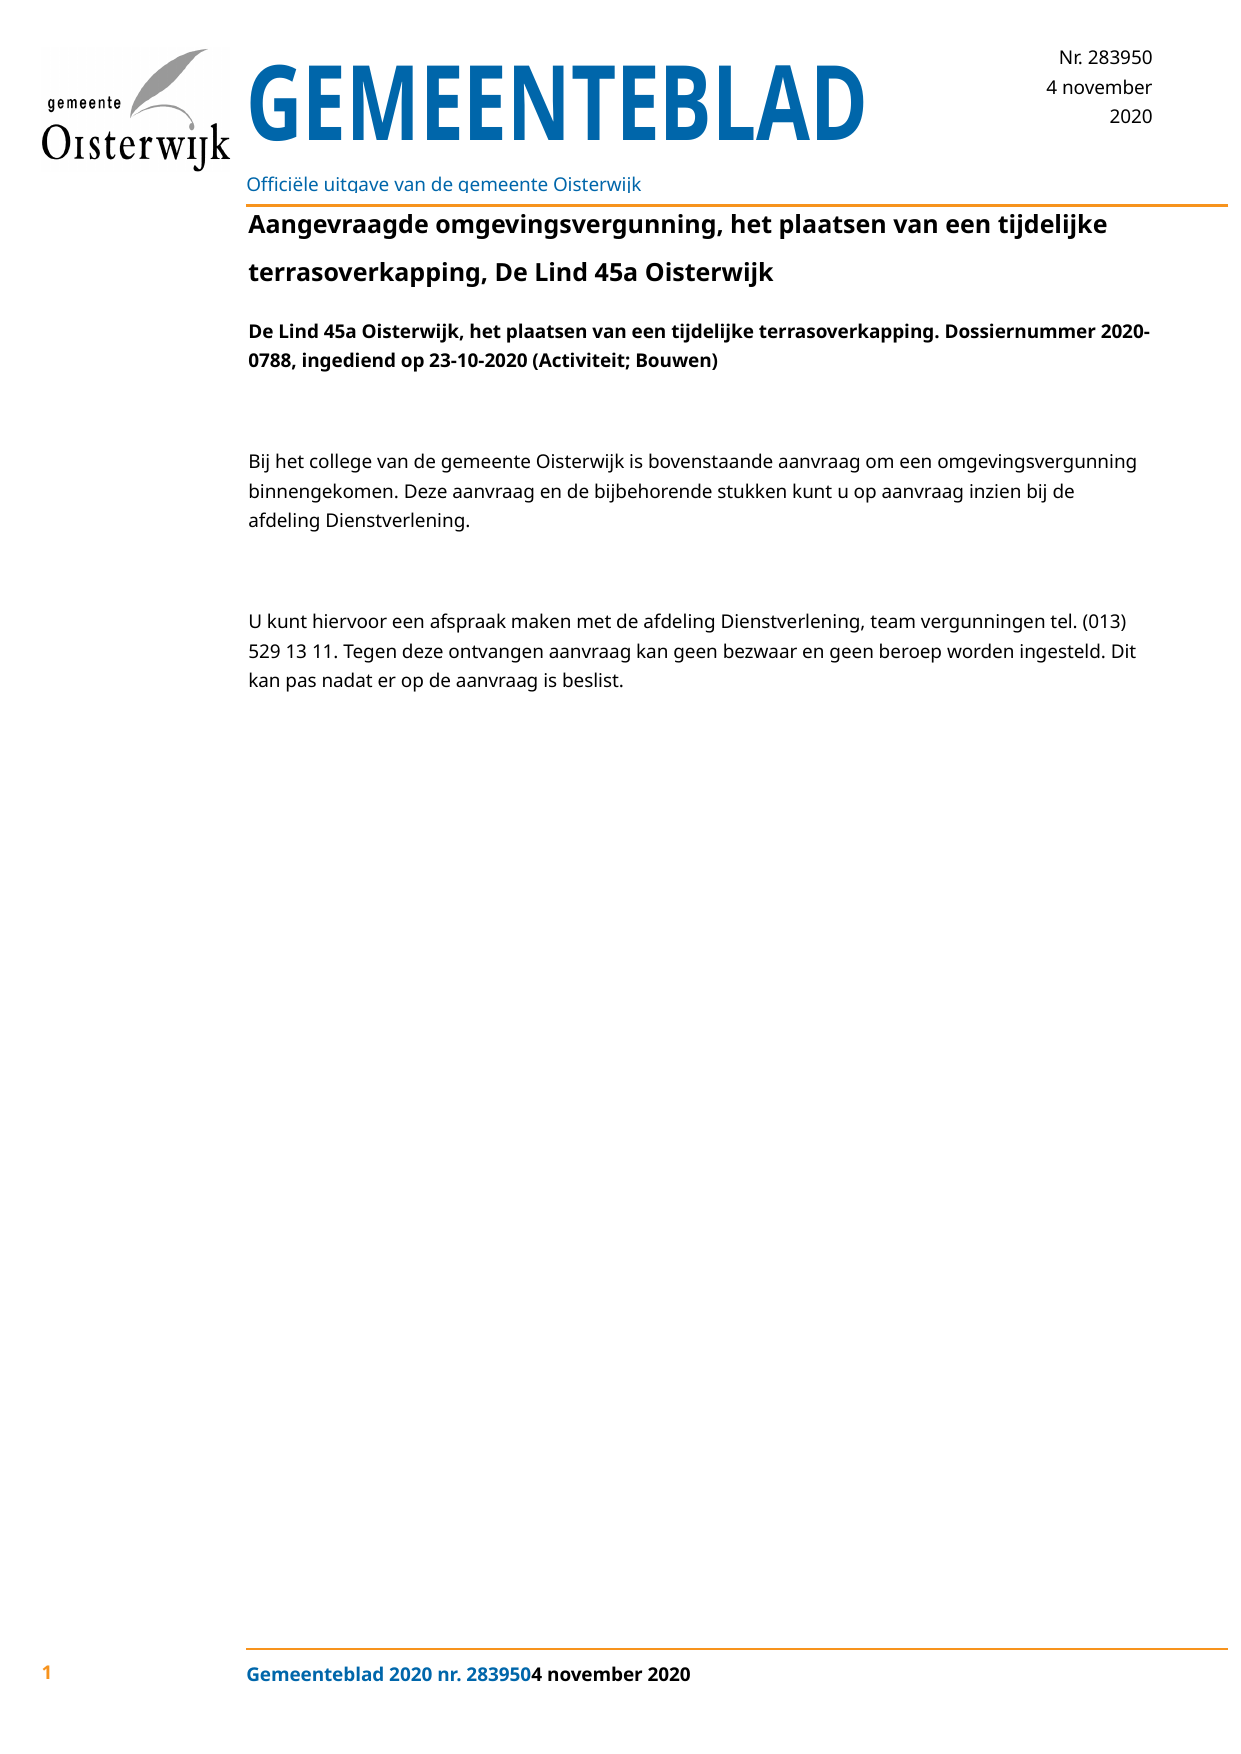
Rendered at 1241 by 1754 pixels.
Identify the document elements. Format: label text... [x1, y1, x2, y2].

text De Lind 45a Oisterwijk, het plaatsen van een tijdelijke terrasoverkapping. Dossiernummer 2020-0788, ingediend op 23-10-2020 (Activiteit; Bouwen) [248, 318, 1152, 373]
text Bij het college van de gemeente Oisterwijk is bovenstaande aanvraag om een omgevingsvergunning binnengekomen. Deze aanvraag en de bijbehorende stukken kunt u op aanvraag inzien bij de afdeling Dienstverlening. [248, 448, 1152, 533]
picture [41, 47, 231, 172]
text U kunt hiervoor een afspraak maken met de afdeling Dienstverlening, team vergunningen tel. (013) 529 13 11. Tegen deze ontvangen aanvraag kan geen bezwaar en geen beroep worden ingesteld. Dit kan pas nadat er op de aanvraag is beslist. [248, 608, 1152, 693]
text Aangevraagde omgevingsvergunning, het plaatsen van een tijdelijke terrasoverkapping, De Lind 45a Oisterwijk [248, 207, 1152, 288]
